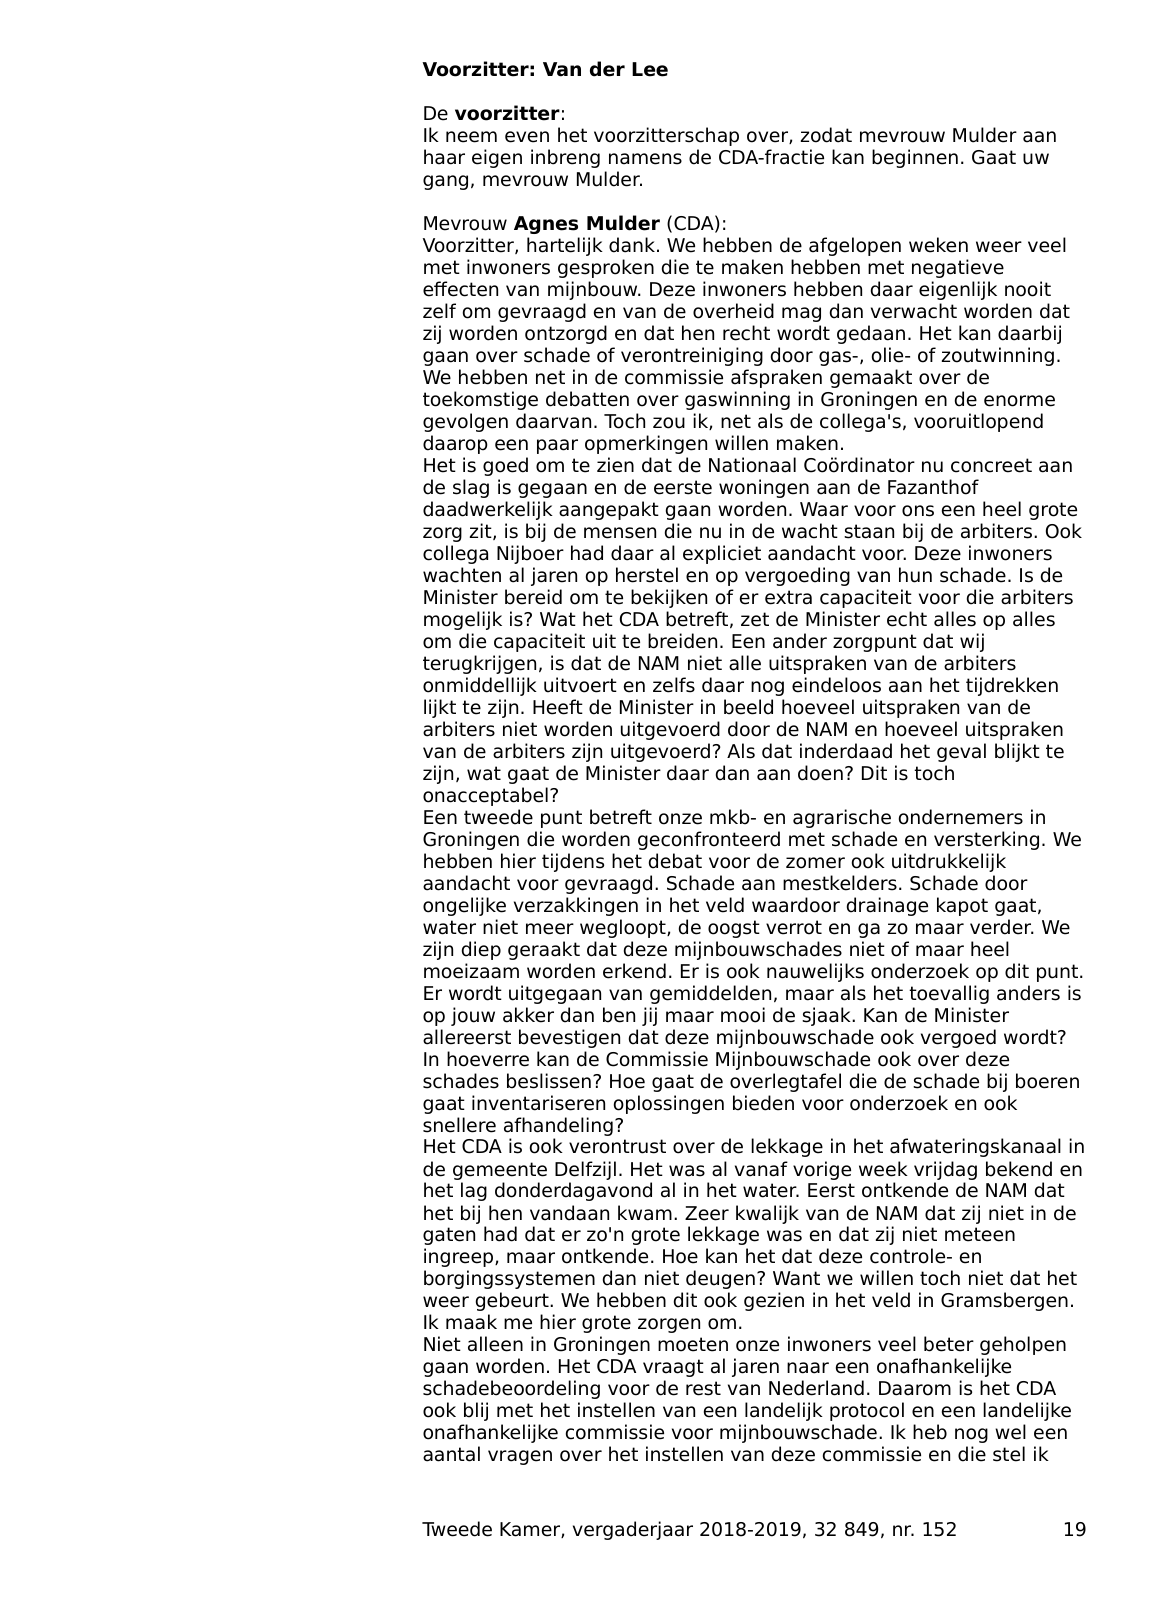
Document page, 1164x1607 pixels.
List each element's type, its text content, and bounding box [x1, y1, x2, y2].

subtitle Voorzitter: Van der Lee [422, 59, 1087, 81]
text Het CDA is ook verontrust over de lekkage in het afwateringskanaal in de gemeente Delfzijl. Het was al vanaf vorige week vrijdag bekend en het lag donderdagavond al in het water. Eerst ontkende de NAM dat het bij hen vandaan kwam. Zeer kwalijk van de NAM dat zij niet in de gaten had dat er zo'n grote lekkage was en dat zij niet meteen ingreep, maar ontkende. Hoe kan het dat deze controle- en borgingssystemen dan niet deugen? Want we willen toch niet dat het weer gebeurt. We hebben dit ook gezien in het veld in Gramsbergen. Ik maak me hier grote zorgen om. [422, 1136, 1087, 1334]
text Voorzitter, hartelijk dank. We hebben de afgelopen weken weer veel met inwoners gesproken die te maken hebben met negatieve effecten van mijnbouw. Deze inwoners hebben daar eigenlijk nooit zelf om gevraagd en van de overheid mag dan verwacht worden dat zij worden ontzorgd en dat hen recht wordt gedaan. Het kan daarbij gaan over schade of verontreiniging door gas-, olie- of zoutwinning. We hebben net in de commissie afspraken gemaakt over de toekomstige debatten over gaswinning in Groningen en de enorme gevolgen daarvan. Toch zou ik, net als de collega's, vooruitlopend daarop een paar opmerkingen willen maken. [422, 235, 1087, 455]
text Het is goed om te zien dat de Nationaal Coördinator nu concreet aan de slag is gegaan en de eerste woningen aan de Fazanthof daadwerkelijk aangepakt gaan worden. Waar voor ons een heel grote zorg zit, is bij de mensen die nu in de wacht staan bij de arbiters. Ook collega Nijboer had daar al expliciet aandacht voor. Deze inwoners wachten al jaren op herstel en op vergoeding van hun schade. Is de Minister bereid om te bekijken of er extra capaciteit voor die arbiters mogelijk is? Wat het CDA betreft, zet de Minister echt alles op alles om die capaciteit uit te breiden. Een ander zorgpunt dat wij terugkrijgen, is dat de NAM niet alle uitspraken van de arbiters onmiddellijk uitvoert en zelfs daar nog eindeloos aan het tijdrekken lijkt te zijn. Heeft de Minister in beeld hoeveel uitspraken van de arbiters niet worden uitgevoerd door de NAM en hoeveel uitspraken van de arbiters zijn uitgevoerd? Als dat inderdaad het geval blijkt te zijn, wat gaat de Minister daar dan aan doen? Dit is toch onacceptabel? [422, 455, 1087, 807]
text Een tweede punt betreft onze mkb- en agrarische ondernemers in Groningen die worden geconfronteerd met schade en versterking. We hebben hier tijdens het debat voor de zomer ook uitdrukkelijk aandacht voor gevraagd. Schade aan mestkelders. Schade door ongelijke verzakkingen in het veld waardoor drainage kapot gaat, water niet meer wegloopt, de oogst verrot en ga zo maar verder. We zijn diep geraakt dat deze mijnbouwschades niet of maar heel moeizaam worden erkend. Er is ook nauwelijks onderzoek op dit punt. Er wordt uitgegaan van gemiddelden, maar als het toevallig anders is op jouw akker dan ben jij maar mooi de sjaak. Kan de Minister allereerst bevestigen dat deze mijnbouwschade ook vergoed wordt? In hoeverre kan de Commissie Mijnbouwschade ook over deze schades beslissen? Hoe gaat de overlegtafel die de schade bij boeren gaat inventariseren oplossingen bieden voor onderzoek en ook snellere afhandeling? [422, 807, 1087, 1136]
text Ik neem even het voorzitterschap over, zodat mevrouw Mulder aan haar eigen inbreng namens de CDA-fractie kan beginnen. Gaat uw gang, mevrouw Mulder. [422, 125, 1087, 191]
text De voorzitter: [422, 103, 1087, 125]
text Mevrouw Agnes Mulder (CDA): [422, 213, 1087, 235]
text Niet alleen in Groningen moeten onze inwoners veel beter geholpen gaan worden. Het CDA vraagt al jaren naar een onafhankelijke schadebeoordeling voor de rest van Nederland. Daarom is het CDA ook blij met het instellen van een landelijk protocol en een landelijke onafhankelijke commissie voor mijnbouwschade. Ik heb nog wel een aantal vragen over het instellen van deze commissie en die stel ik [422, 1334, 1087, 1466]
